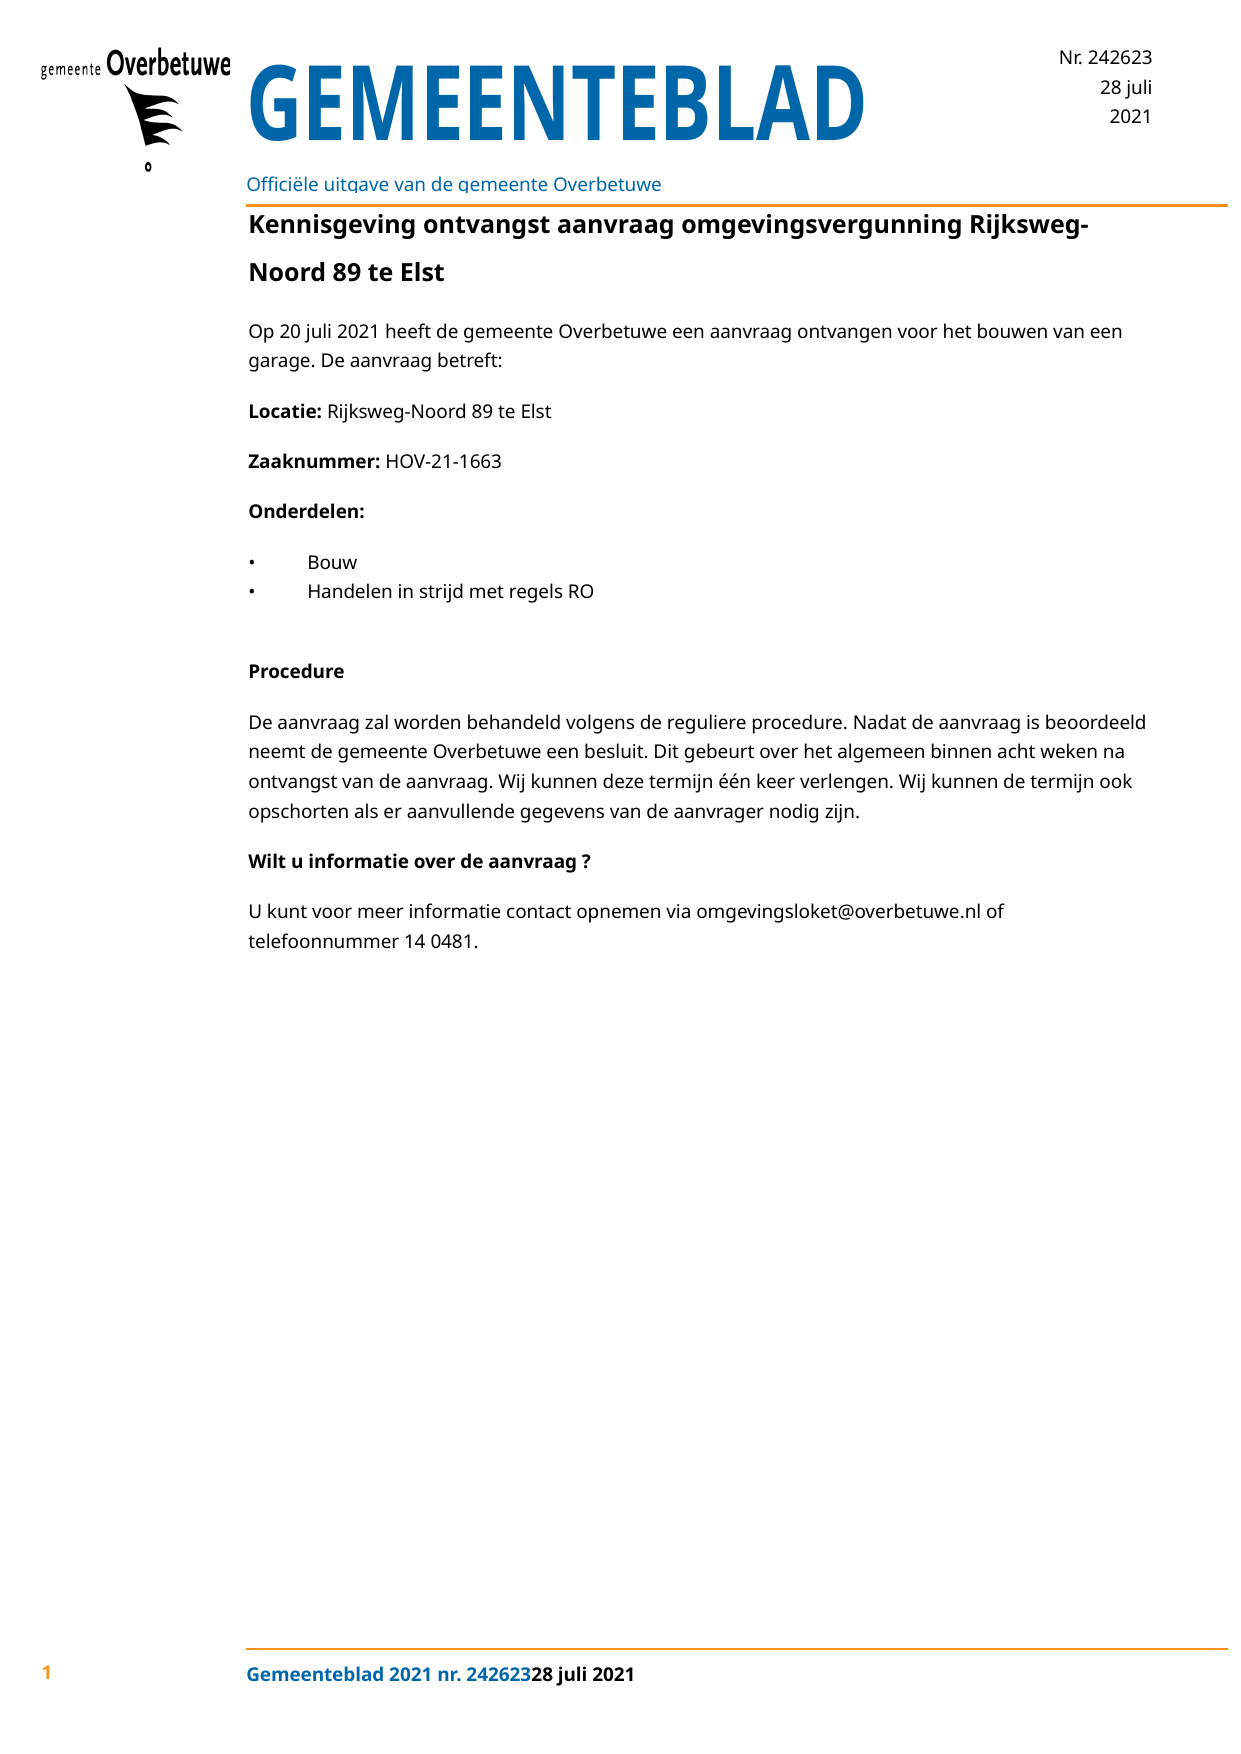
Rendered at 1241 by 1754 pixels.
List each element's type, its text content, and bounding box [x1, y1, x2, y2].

text Op 20 juli 2021 heeft de gemeente Overbetuwe een aanvraag ontvangen voor het bouwen van een garage. De aanvraag betreft: [248, 318, 1152, 373]
text Zaaknummer: HOV-21-1663 [248, 448, 1152, 474]
text De aanvraag zal worden behandeld volgens de reguliere procedure. Nadat de aanvraag is beoordeeld neemt de gemeente Overbetuwe een besluit. Dit gebeurt over het algemeen binnen acht weken na ontvangst van de aanvraag. Wij kunnen deze termijn één keer verlengen. Wij kunnen de termijn ook opschorten als er aanvullende gegevens van de aanvrager nodig zijn. [248, 709, 1152, 824]
text Procedure [248, 659, 1152, 684]
text Locatie: Rijksweg-Noord 89 te Elst [248, 398, 1152, 424]
text Kennisgeving ontvangst aanvraag omgevingsvergunning Rijksweg-Noord 89 te Elst [248, 207, 1152, 288]
text U kunt voor meer informatie contact opnemen via omgevingsloket@overbetuwe.nl of telefoonnummer 14 0481. [248, 899, 1152, 954]
list Bouw [248, 549, 1152, 575]
picture [41, 47, 231, 172]
text Wilt u informatie over de aanvraag ? [248, 848, 1152, 874]
text Onderdelen: [248, 499, 1152, 524]
list Handelen in strijd met regels RO [248, 579, 1152, 604]
